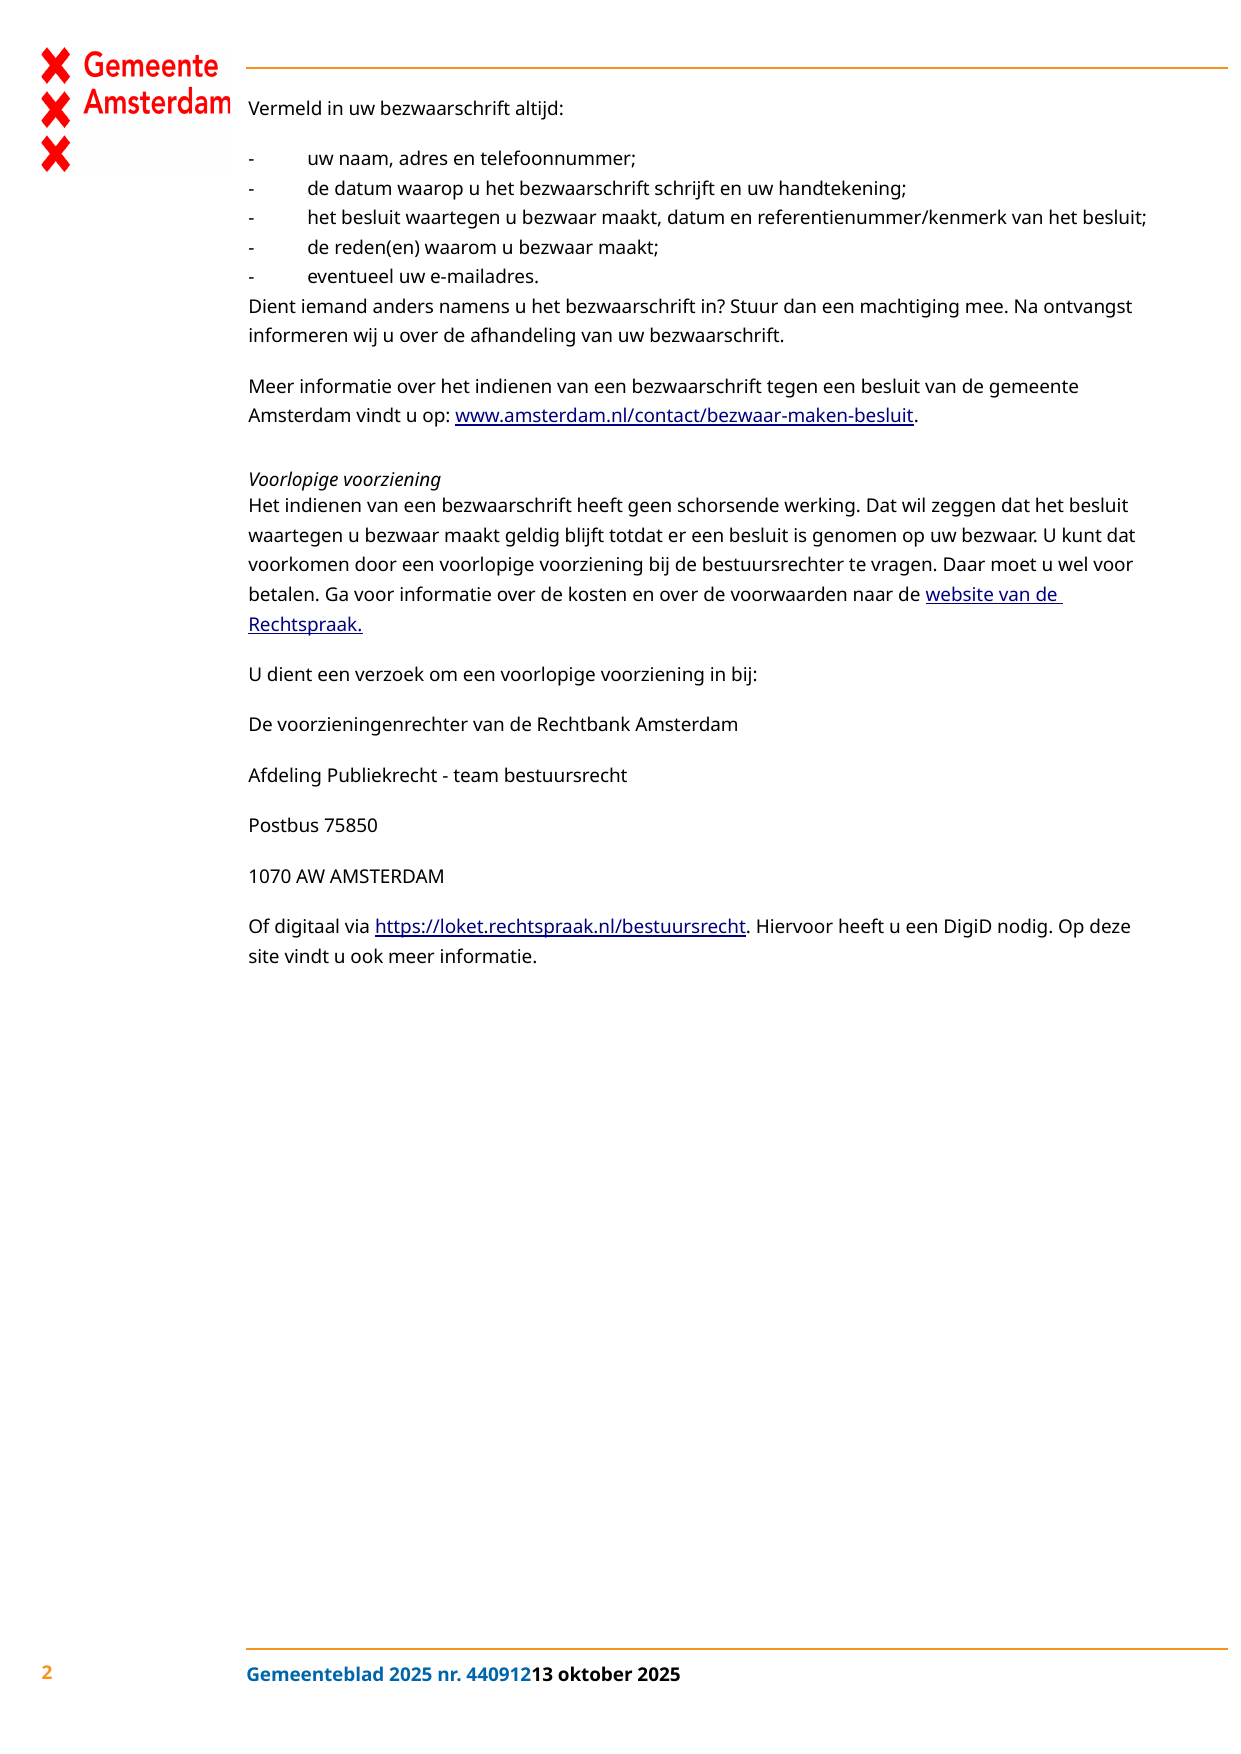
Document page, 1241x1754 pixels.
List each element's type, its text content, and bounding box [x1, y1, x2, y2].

text U dient een verzoek om een voorlopige voorziening in bij: [248, 661, 1152, 687]
text 1070 AW AMSTERDAM [248, 863, 1152, 888]
text Meer informatie over het indienen van een bezwaarschrift tegen een besluit van de gemeente Amsterdam vindt u op: www.amsterdam.nl/contact/bezwaar-maken-besluit. [248, 373, 1152, 428]
list eventueel uw e-mailadres. [248, 263, 1152, 289]
text Dient iemand anders namens u het bezwaarschrift in? Stuur dan een machtiging mee. Na ontvangst informeren wij u over de afhandeling van uw bezwaarschrift. [248, 293, 1152, 348]
text Vermeld in uw bezwaarschrift altijd: [248, 95, 1152, 121]
text Voorlopige voorziening [248, 467, 1152, 492]
text Of digitaal via https://loket.rechtspraak.nl/bestuursrecht. Hiervoor heeft u een DigiD nodig. Op deze site vindt u ook meer informatie. [248, 913, 1152, 968]
list uw naam, adres en telefoonnummer; [248, 145, 1152, 171]
picture [41, 47, 231, 172]
list de datum waarop u het bezwaarschrift schrijft en uw handtekening; [248, 175, 1152, 201]
text Postbus 75850 [248, 812, 1152, 838]
text Afdeling Publiekrecht - team bestuursrecht [248, 762, 1152, 788]
text Het indienen van een bezwaarschrift heeft geen schorsende werking. Dat wil zeggen dat het besluit waartegen u bezwaar maakt geldig blijft totdat er een besluit is genomen op uw bezwaar. U kunt dat voorkomen door een voorlopige voorziening bij de bestuursrechter te vragen. Daar moet u wel voor betalen. Ga voor informatie over de kosten en over de voorwaarden naar de website van de Rechtspraak. [248, 492, 1152, 636]
list het besluit waartegen u bezwaar maakt, datum en referentienummer/kenmerk van het besluit; [248, 204, 1152, 230]
text De voorzieningenrechter van de Rechtbank Amsterdam [248, 712, 1152, 737]
list de reden(en) waarom u bezwaar maakt; [248, 234, 1152, 260]
